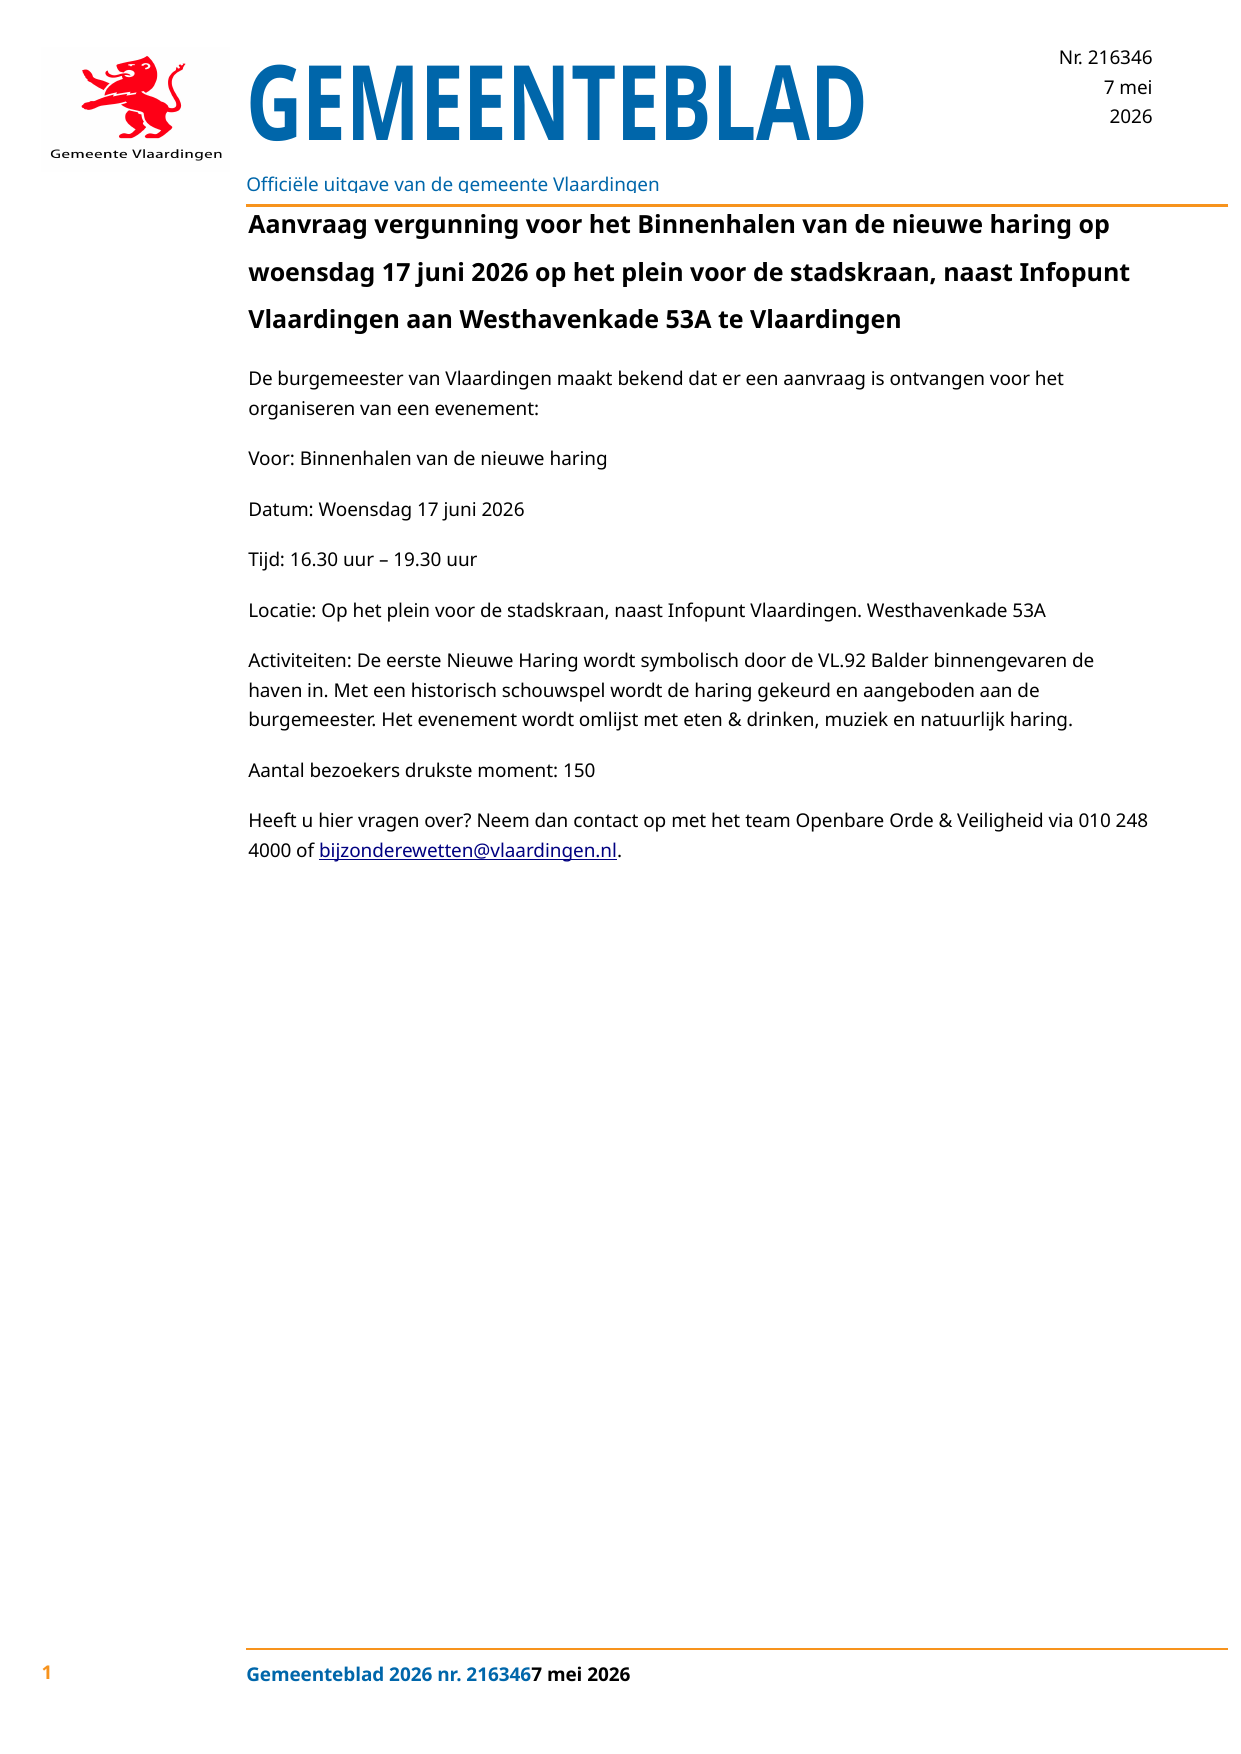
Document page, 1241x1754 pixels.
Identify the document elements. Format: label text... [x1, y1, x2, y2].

text Aanvraag vergunning voor het Binnenhalen van de nieuwe haring op woensdag 17 juni 2026 op het plein voor de stadskraan, naast Infopunt Vlaardingen aan Westhavenkade 53A te Vlaardingen [248, 207, 1152, 336]
text Heeft u hier vragen over? Neem dan contact op met het team Openbare Orde & Veiligheid via 010 248 4000 of bijzonderewetten@vlaardingen.nl. [248, 807, 1152, 862]
picture [41, 47, 231, 172]
text Activiteiten: De eerste Nieuwe Haring wordt symbolisch door de VL.92 Balder binnengevaren de haven in. Met een historisch schouwspel wordt de haring gekeurd en aangeboden aan de burgemeester. Het evenement wordt omlijst met eten & drinken, muziek en natuurlijk haring. [248, 647, 1152, 732]
text Tijd: 16.30 uur – 19.30 uur [248, 546, 1152, 572]
text Datum: Woensdag 17 juni 2026 [248, 496, 1152, 522]
text De burgemeester van Vlaardingen maakt bekend dat er een aanvraag is ontvangen voor het organiseren van een evenement: [248, 366, 1152, 421]
text Locatie: Op het plein voor de stadskraan, naast Infopunt Vlaardingen. Westhavenkade 53A [248, 597, 1152, 622]
text Voor: Binnenhalen van de nieuwe haring [248, 446, 1152, 471]
text Aantal bezoekers drukste moment: 150 [248, 757, 1152, 782]
